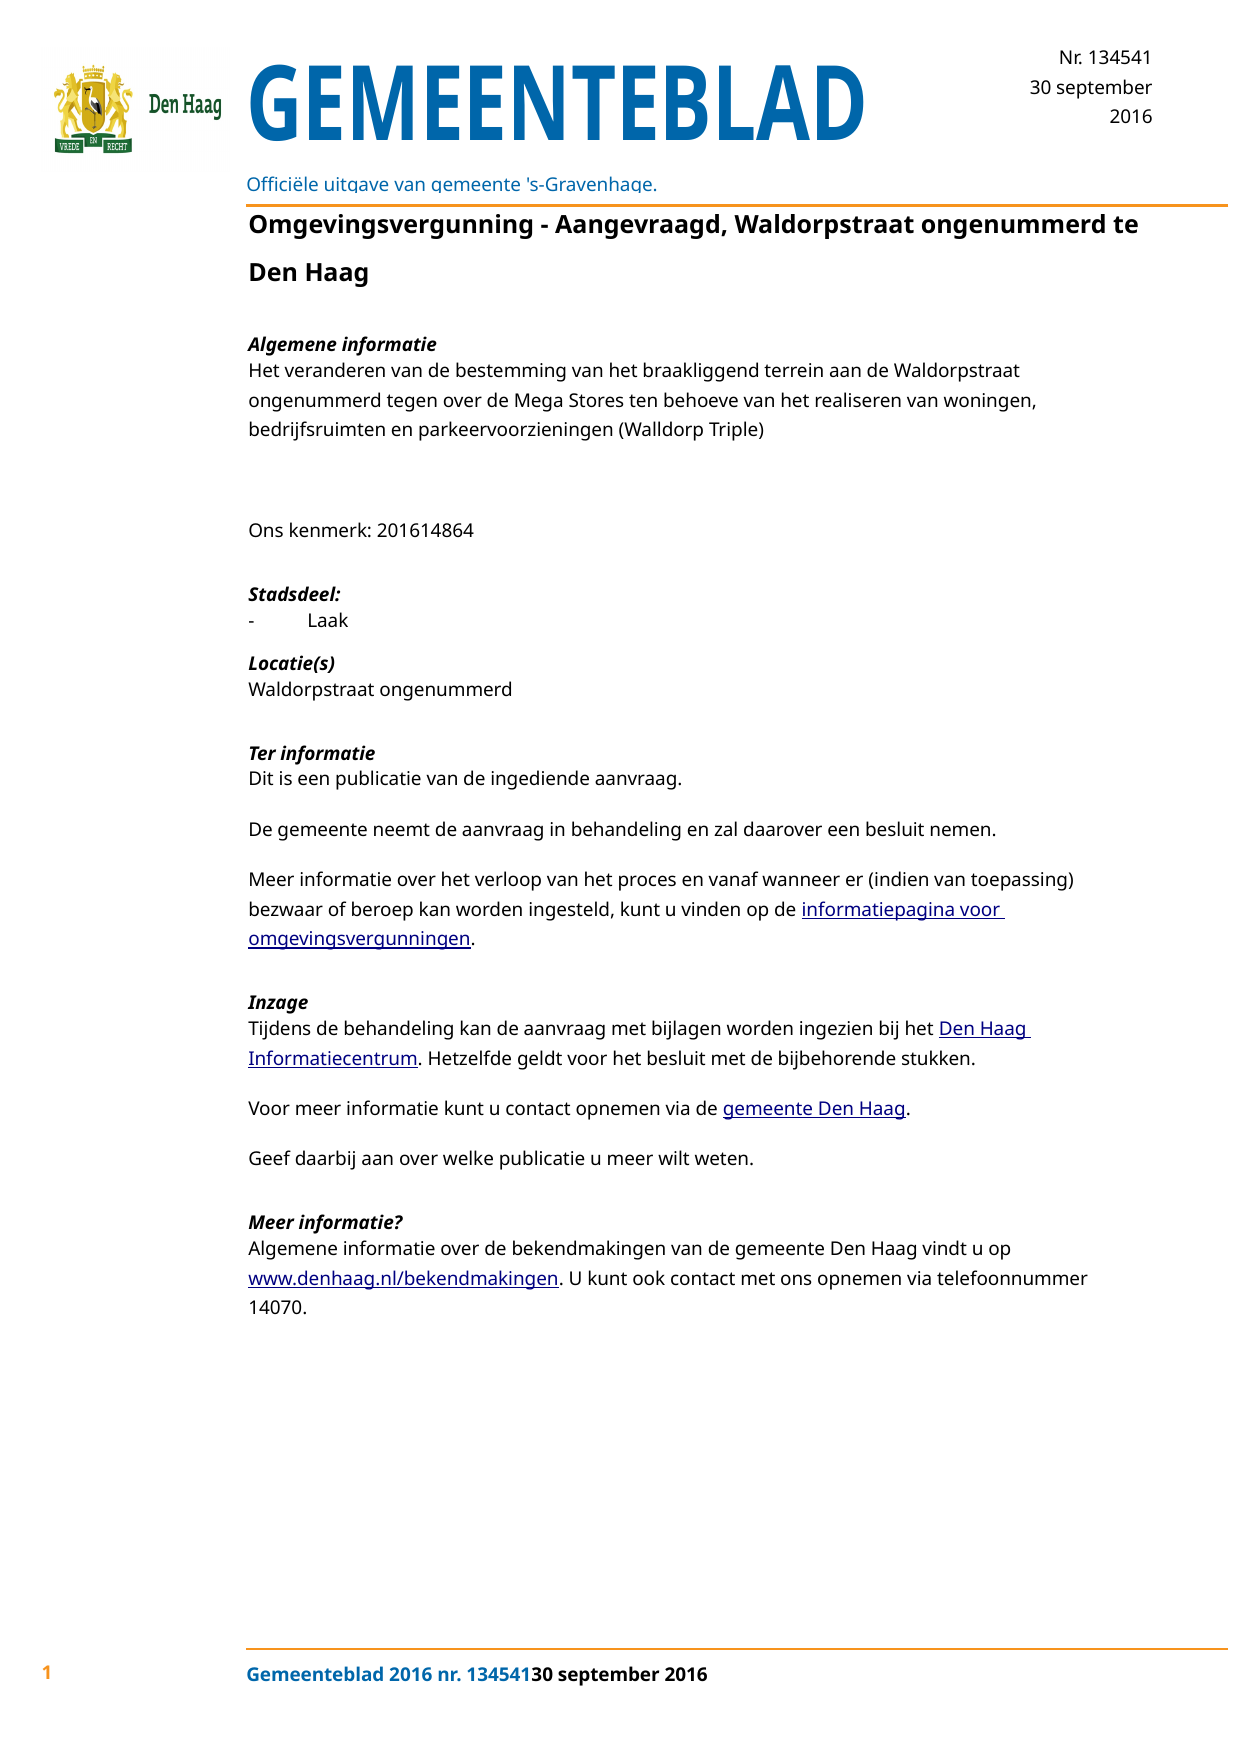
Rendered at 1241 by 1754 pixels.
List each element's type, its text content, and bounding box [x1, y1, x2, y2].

text Meer informatie over het verloop van het proces en vanaf wanneer er (indien van toepassing) bezwaar of beroep kan worden ingesteld, kunt u vinden op de informatiepagina voor omgevingsvergunningen. [248, 866, 1152, 951]
text De gemeente neemt de aanvraag in behandeling en zal daarover een besluit nemen. [248, 816, 1152, 842]
text Ter informatie [248, 740, 1152, 765]
text Inzage [248, 989, 1152, 1015]
text Meer informatie? [248, 1209, 1152, 1235]
text Tijdens de behandeling kan de aanvraag met bijlagen worden ingezien bij het Den Haag Informatiecentrum. Hetzelfde geldt voor het besluit met de bijbehorende stukken. [248, 1015, 1152, 1070]
text Geef daarbij aan over welke publicatie u meer wilt weten. [248, 1146, 1152, 1171]
text Ons kenmerk: 201614864 [248, 517, 1152, 543]
picture [41, 47, 231, 172]
text Algemene informatie over de bekendmakingen van de gemeente Den Haag vindt u op www.denhaag.nl/bekendmakingen. U kunt ook contact met ons opnemen via telefoonnummer 14070. [248, 1235, 1152, 1320]
text Het veranderen van de bestemming van het braakliggend terrein aan de Waldorpstraat ongenummerd tegen over de Mega Stores ten behoeve van het realiseren van woningen, bedrijfsruimten en parkeervoorzieningen (Walldorp Triple) [248, 357, 1152, 442]
text Omgevingsvergunning - Aangevraagd, Waldorpstraat ongenummerd te Den Haag [248, 207, 1152, 288]
text Algemene informatie [248, 331, 1152, 357]
text Dit is een publicatie van de ingediende aanvraag. [248, 765, 1152, 791]
text Locatie(s) [248, 650, 1152, 676]
text Waldorpstraat ongenummerd [248, 676, 1152, 701]
text Stadsdeel: [248, 581, 1152, 607]
text Voor meer informatie kunt u contact opnemen via de gemeente Den Haag. [248, 1095, 1152, 1121]
list Laak [248, 607, 1152, 633]
